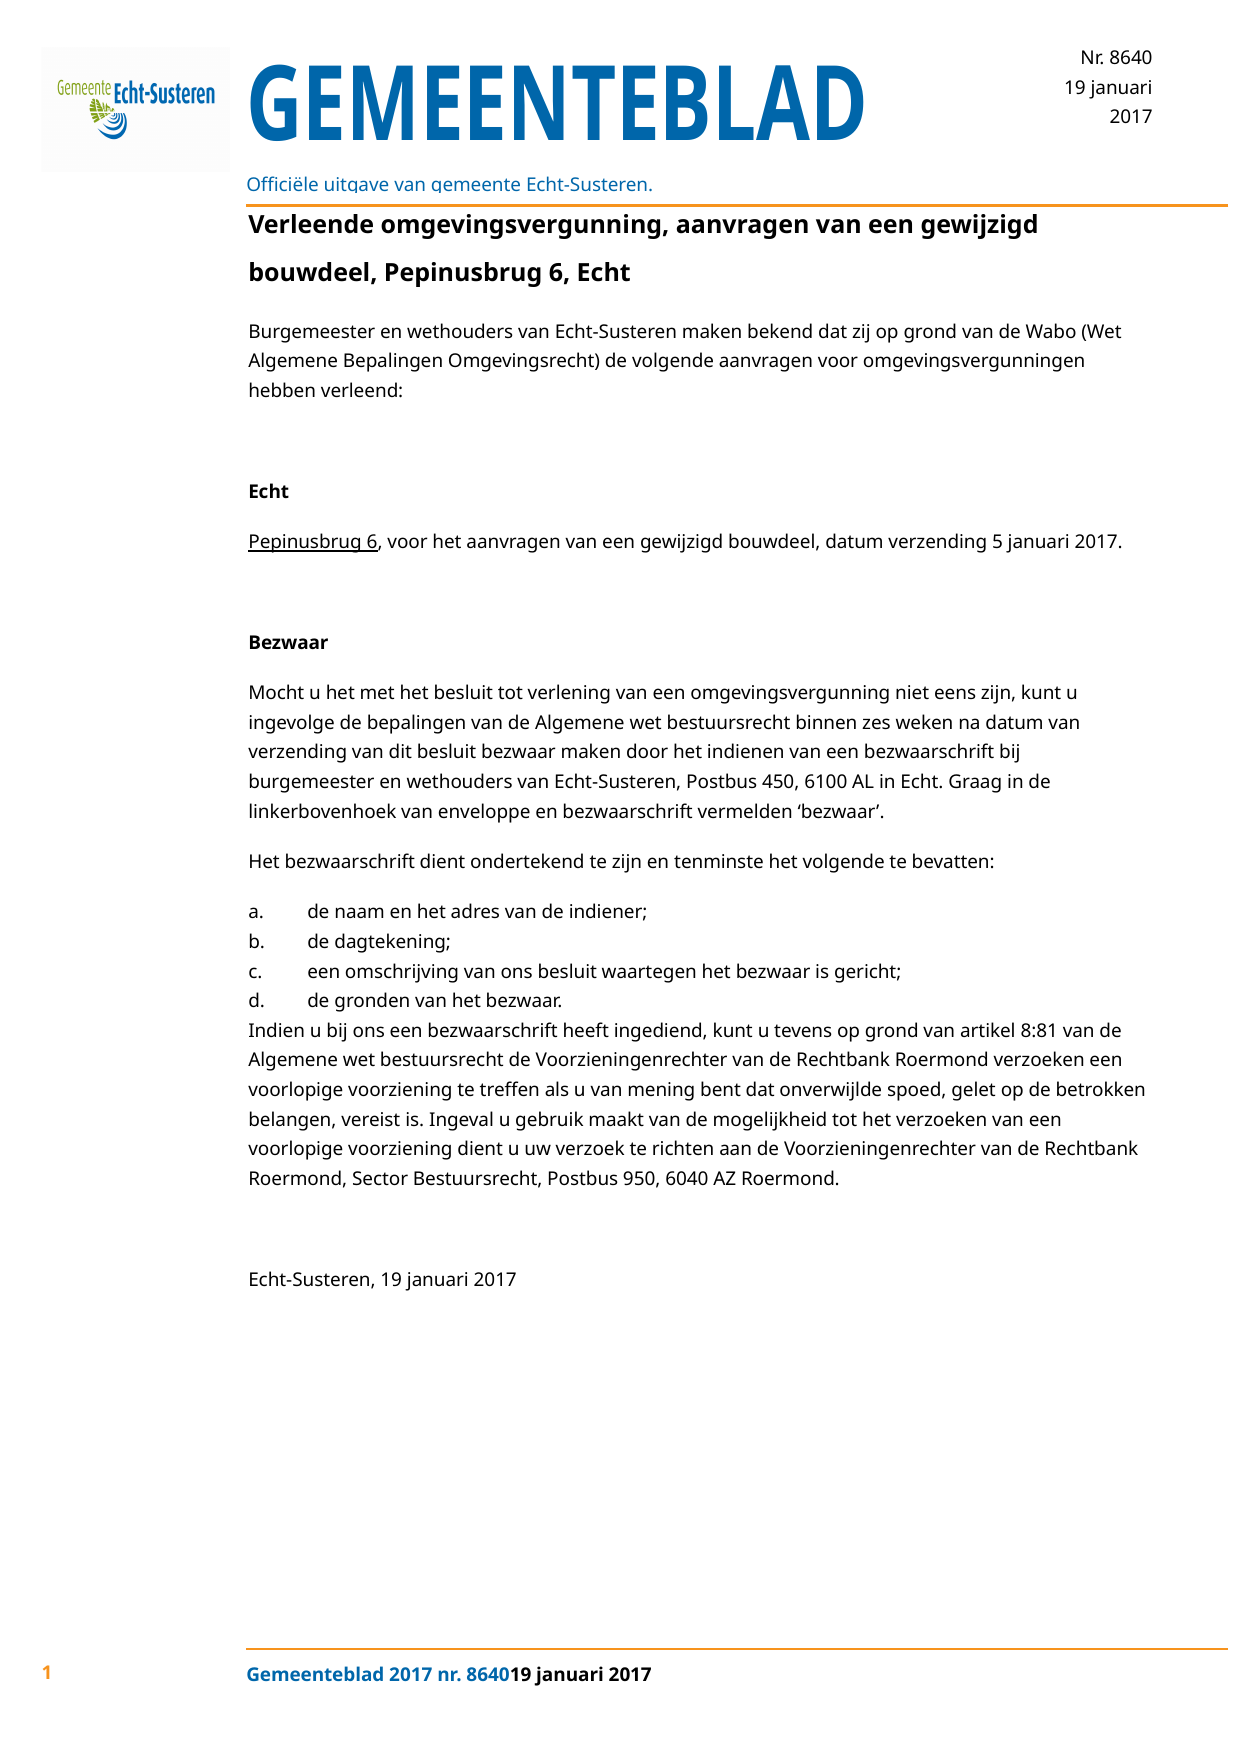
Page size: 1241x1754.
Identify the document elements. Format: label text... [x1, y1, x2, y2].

text Echt-Susteren, 19 januari 2017 [248, 1266, 1152, 1292]
text Echt [248, 478, 1152, 504]
list de naam en het adres van de indiener; [248, 899, 1152, 924]
text Het bezwaarschrift dient ondertekend te zijn en tenminste het volgende te bevatten: [248, 848, 1152, 874]
list een omschrijving van ons besluit waartegen het bezwaar is gericht; [248, 958, 1152, 984]
text Mocht u het met het besluit tot verlening van een omgevingsvergunning niet eens zijn, kunt u ingevolge de bepalingen van de Algemene wet bestuursrecht binnen zes weken na datum van verzending van dit besluit bezwaar maken door het indienen van een bezwaarschrift bij burgemeester en wethouders van Echt-Susteren, Postbus 450, 6100 AL in Echt. Graag in de linkerbovenhoek van enveloppe en bezwaarschrift vermelden ‘bezwaar’. [248, 679, 1152, 824]
list de gronden van het bezwaar. [248, 987, 1152, 1013]
picture [41, 47, 231, 172]
text Pepinusbrug 6, voor het aanvragen van een gewijzigd bouwdeel, datum verzending 5 januari 2017. [248, 528, 1152, 554]
text Burgemeester en wethouders van Echt-Susteren maken bekend dat zij op grond van de Wabo (Wet Algemene Bepalingen Omgevingsrecht) de volgende aanvragen voor omgevingsvergunningen hebben verleend: [248, 318, 1152, 403]
text Verleende omgevingsvergunning, aanvragen van een gewijzigd bouwdeel, Pepinusbrug 6, Echt [248, 207, 1152, 288]
text Bezwaar [248, 629, 1152, 655]
text Indien u bij ons een bezwaarschrift heeft ingediend, kunt u tevens op grond van artikel 8:81 van de Algemene wet bestuursrecht de Voorzieningenrechter van de Rechtbank Roermond verzoeken een voorlopige voorziening te treffen als u van mening bent dat onverwijlde spoed, gelet op de betrokken belangen, vereist is. Ingeval u gebruik maakt van de mogelijkheid tot het verzoeken van een voorlopige voorziening dient u uw verzoek te richten aan de Voorzieningenrechter van de Rechtbank Roermond, Sector Bestuursrecht, Postbus 950, 6040 AZ Roermond. [248, 1017, 1152, 1191]
list de dagtekening; [248, 928, 1152, 954]
